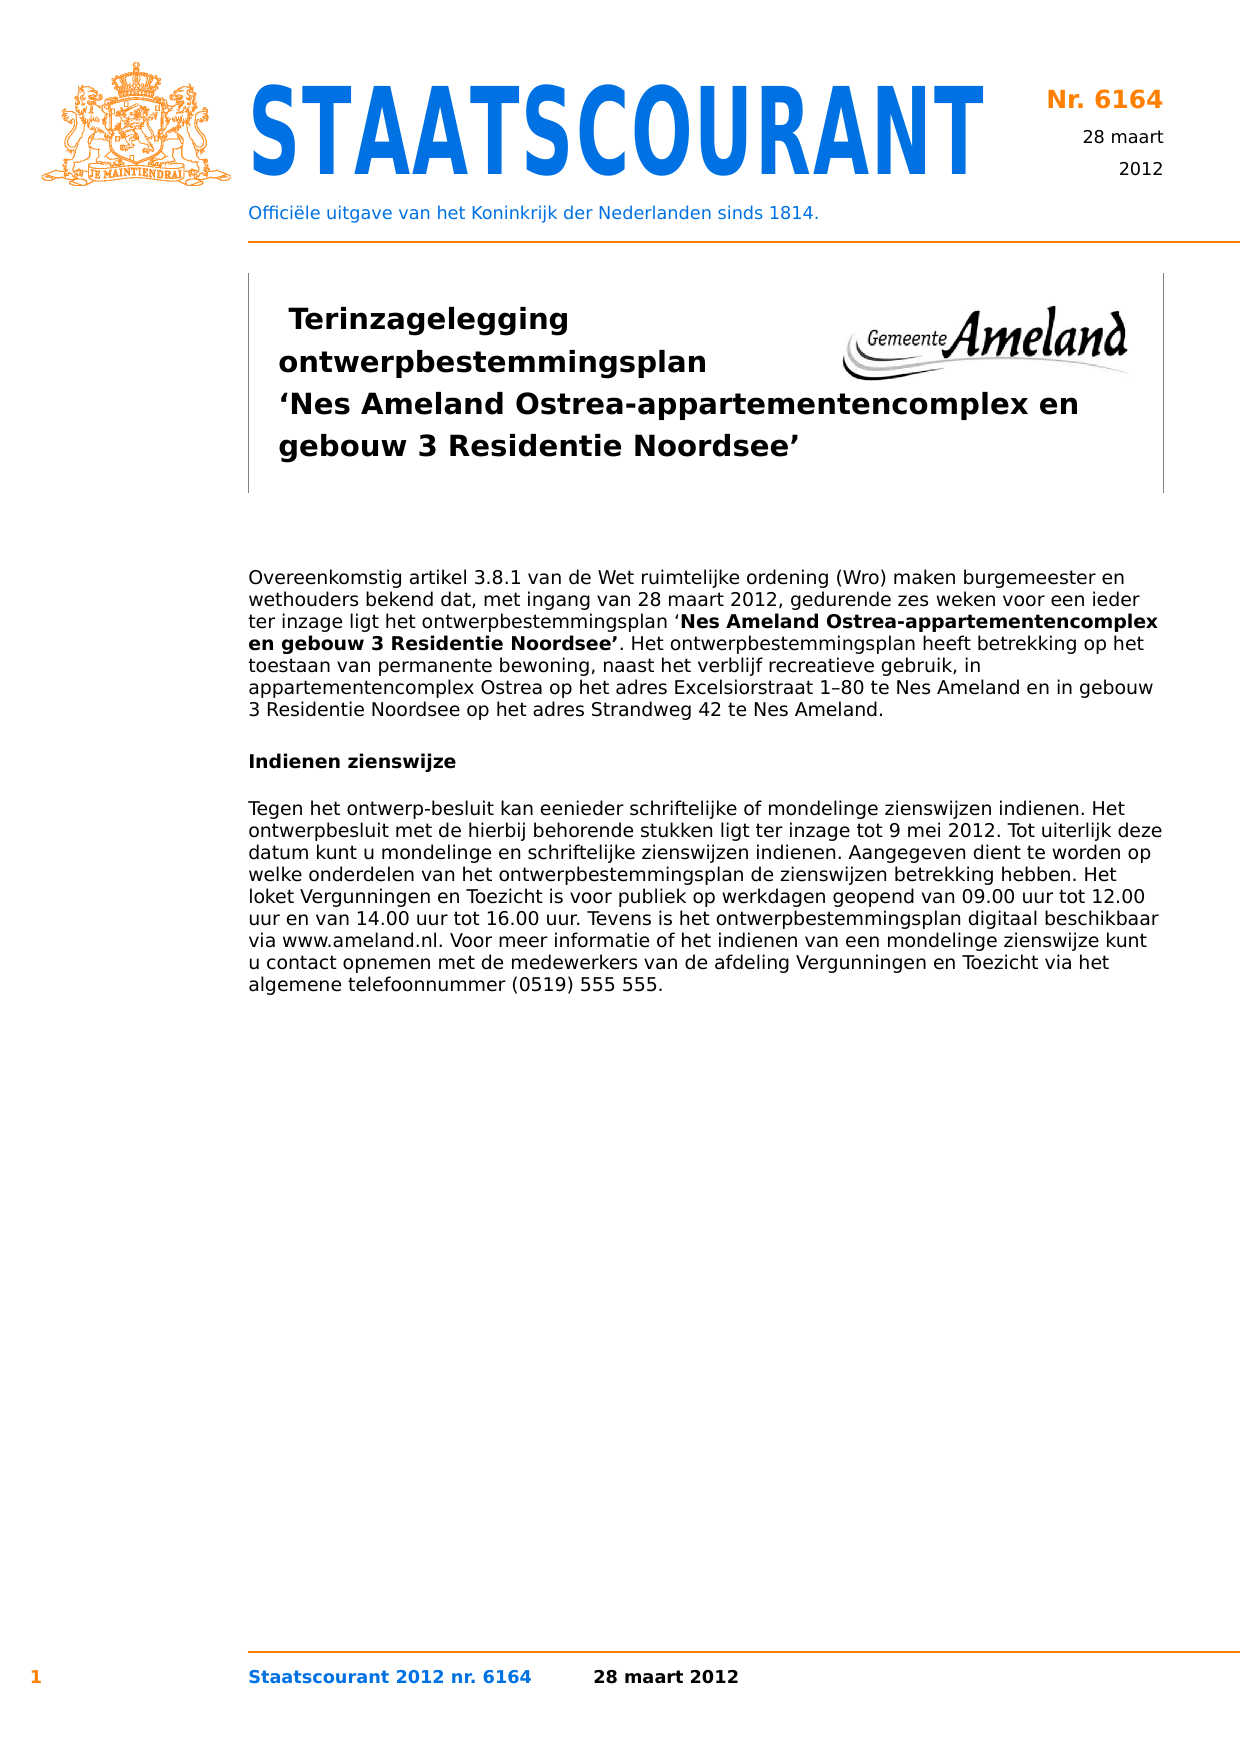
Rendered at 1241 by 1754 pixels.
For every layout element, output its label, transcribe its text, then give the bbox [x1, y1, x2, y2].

subtitle Terinzagelegging ontwerpbestemmingsplan ‘Nes Ameland Ostrea-appartementencomplex en gebouw 3 Residentie Noordsee’ [249, 273, 1163, 493]
text Tegen het ontwerp-besluit kan eenieder schriftelijke of mondelinge zienswijzen indienen. Het ontwerpbesluit met de hierbij behorende stukken ligt ter inzage tot 9 mei 2012. Tot uiterlijk deze datum kunt u mondelinge en schriftelijke zienswijzen indienen. Aangegeven dient te worden op welke onderdelen van het ontwerpbestemmingsplan de zienswijzen betrekking hebben. Het loket Vergunningen en Toezicht is voor publiek op werkdagen geopend van 09.00 uur tot 12.00 uur en van 14.00 uur tot 16.00 uur. Tevens is het ontwerpbestemmingsplan digitaal beschikbaar via www.ameland.nl. Voor meer informatie of het indienen van een mondelinge zienswijze kunt u contact opnemen met de medewerkers van de afdeling Vergunningen en Toezicht via het algemene telefoonnummer (0519) 555 555. [248, 798, 1163, 996]
table_cell 28 maart [998, 121, 1240, 153]
table_header STAATSCOURANT [248, 62, 998, 203]
picture [838, 302, 1134, 386]
table_cell Officiële uitgave van het Koninkrijk der Nederlanden sinds 1814. [248, 203, 1240, 241]
table_cell 2012 [998, 153, 1240, 203]
text Overeenkomstig artikel 3.8.1 van de Wet ruimtelijke ordening (Wro) maken burgemeester en wethouders bekend dat, met ingang van 28 maart 2012, gedurende zes weken voor een ieder ter inzage ligt het ontwerpbestemmingsplan ‘Nes Ameland Ostrea-appartementencomplex en gebouw 3 Residentie Noordsee’. Het ontwerpbestemmingsplan heeft betrekking op het toestaan van permanente bewoning, naast het verblijf recreatieve gebruik, in appartementencomplex Ostrea op het adres Excelsiorstraat 1–80 te Nes Ameland en in gebouw 3 Residentie Noordsee op het adres Strandweg 42 te Nes Ameland. [248, 567, 1163, 721]
subtitle Indienen zienswijze [248, 751, 1163, 773]
picture [41, 62, 231, 186]
table_header [25, 62, 248, 241]
table_header Nr. 6164 [998, 62, 1240, 121]
